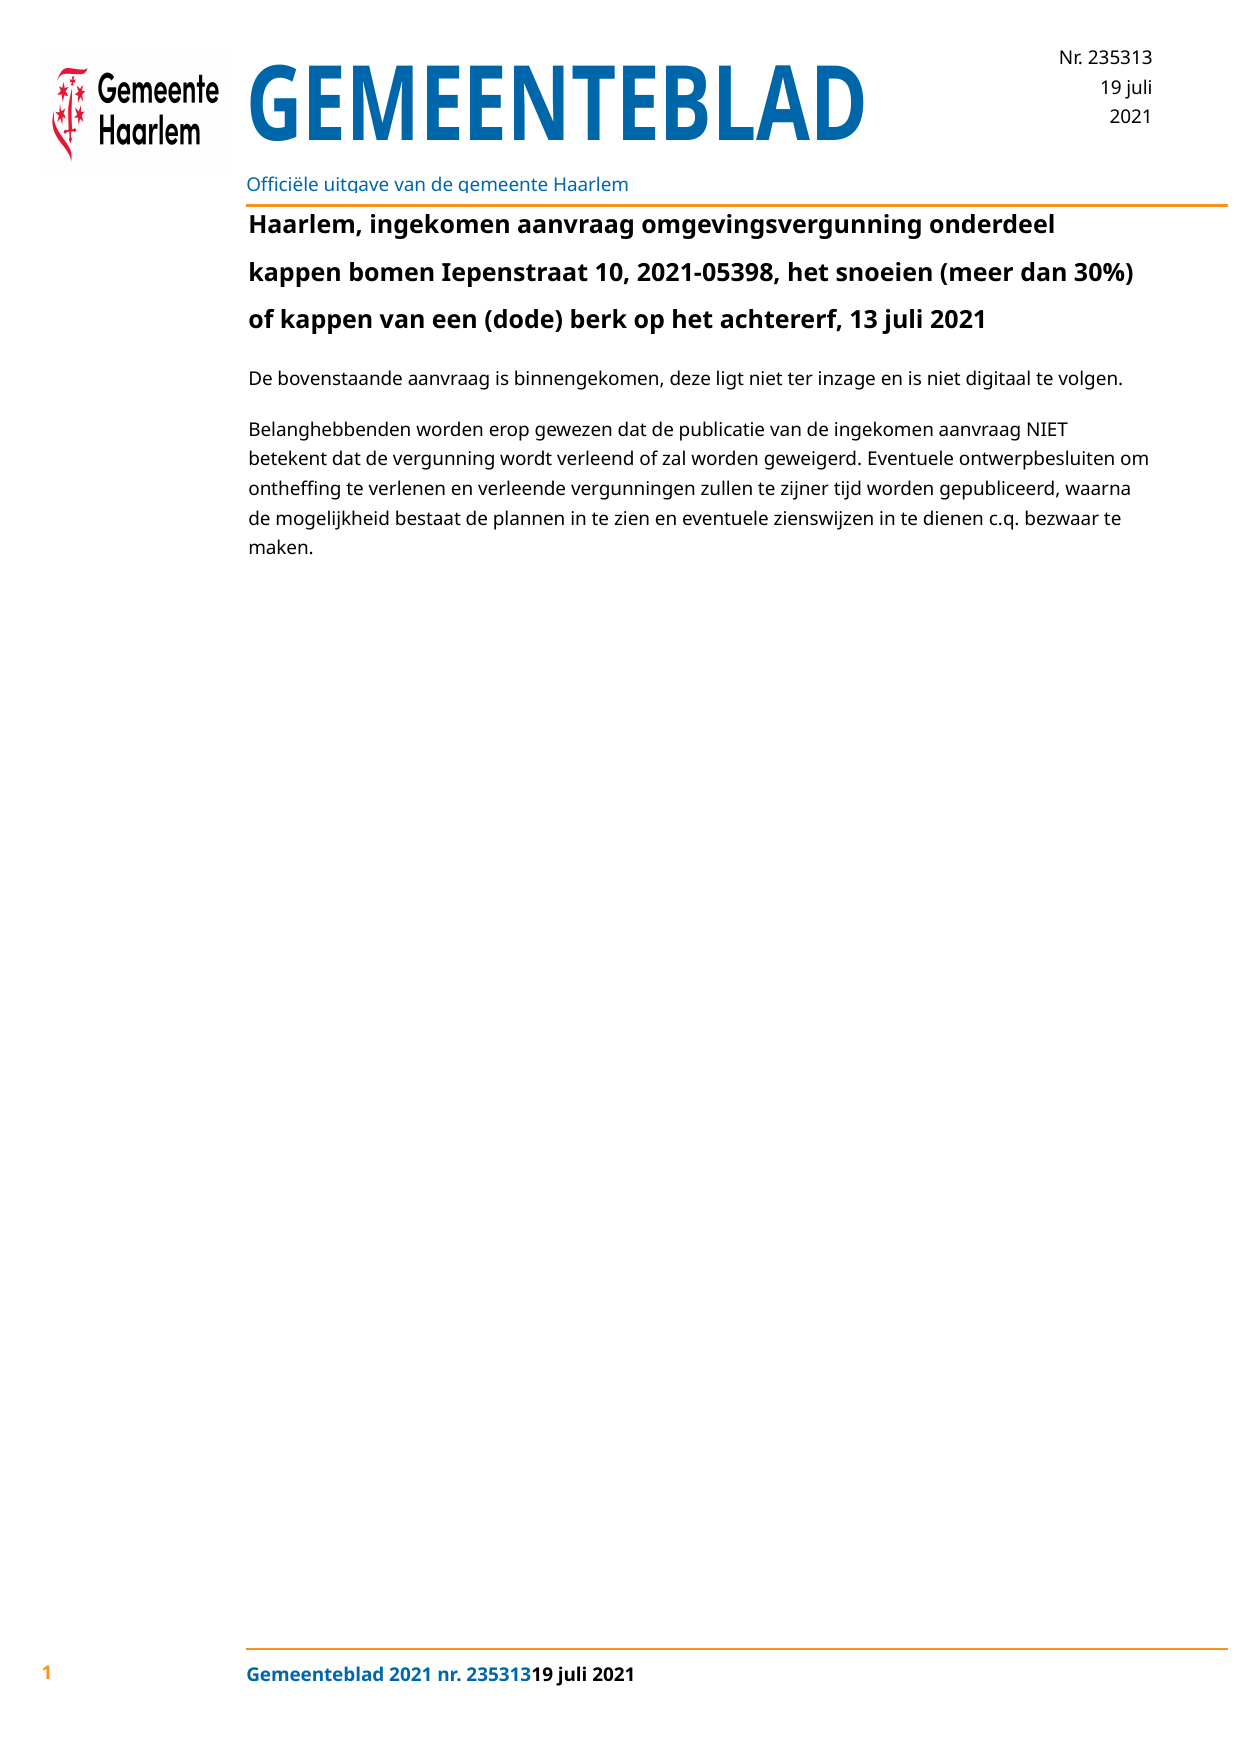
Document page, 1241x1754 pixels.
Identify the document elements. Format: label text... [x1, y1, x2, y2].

text De bovenstaande aanvraag is binnengekomen, deze ligt niet ter inzage en is niet digitaal te volgen. [248, 366, 1152, 391]
text Belanghebbenden worden erop gewezen dat de publicatie van de ingekomen aanvraag NIET betekent dat de vergunning wordt verleend of zal worden geweigerd. Eventuele ontwerpbesluiten om ontheffing te verlenen en verleende vergunningen zullen te zijner tijd worden gepubliceerd, waarna de mogelijkheid bestaat de plannen in te zien en eventuele zienswijzen in te dienen c.q. bezwaar te maken. [248, 416, 1152, 560]
picture [41, 47, 231, 172]
text Haarlem, ingekomen aanvraag omgevingsvergunning onderdeel kappen bomen Iepenstraat 10, 2021-05398, het snoeien (meer dan 30%) of kappen van een (dode) berk op het achtererf, 13 juli 2021 [248, 207, 1152, 336]
